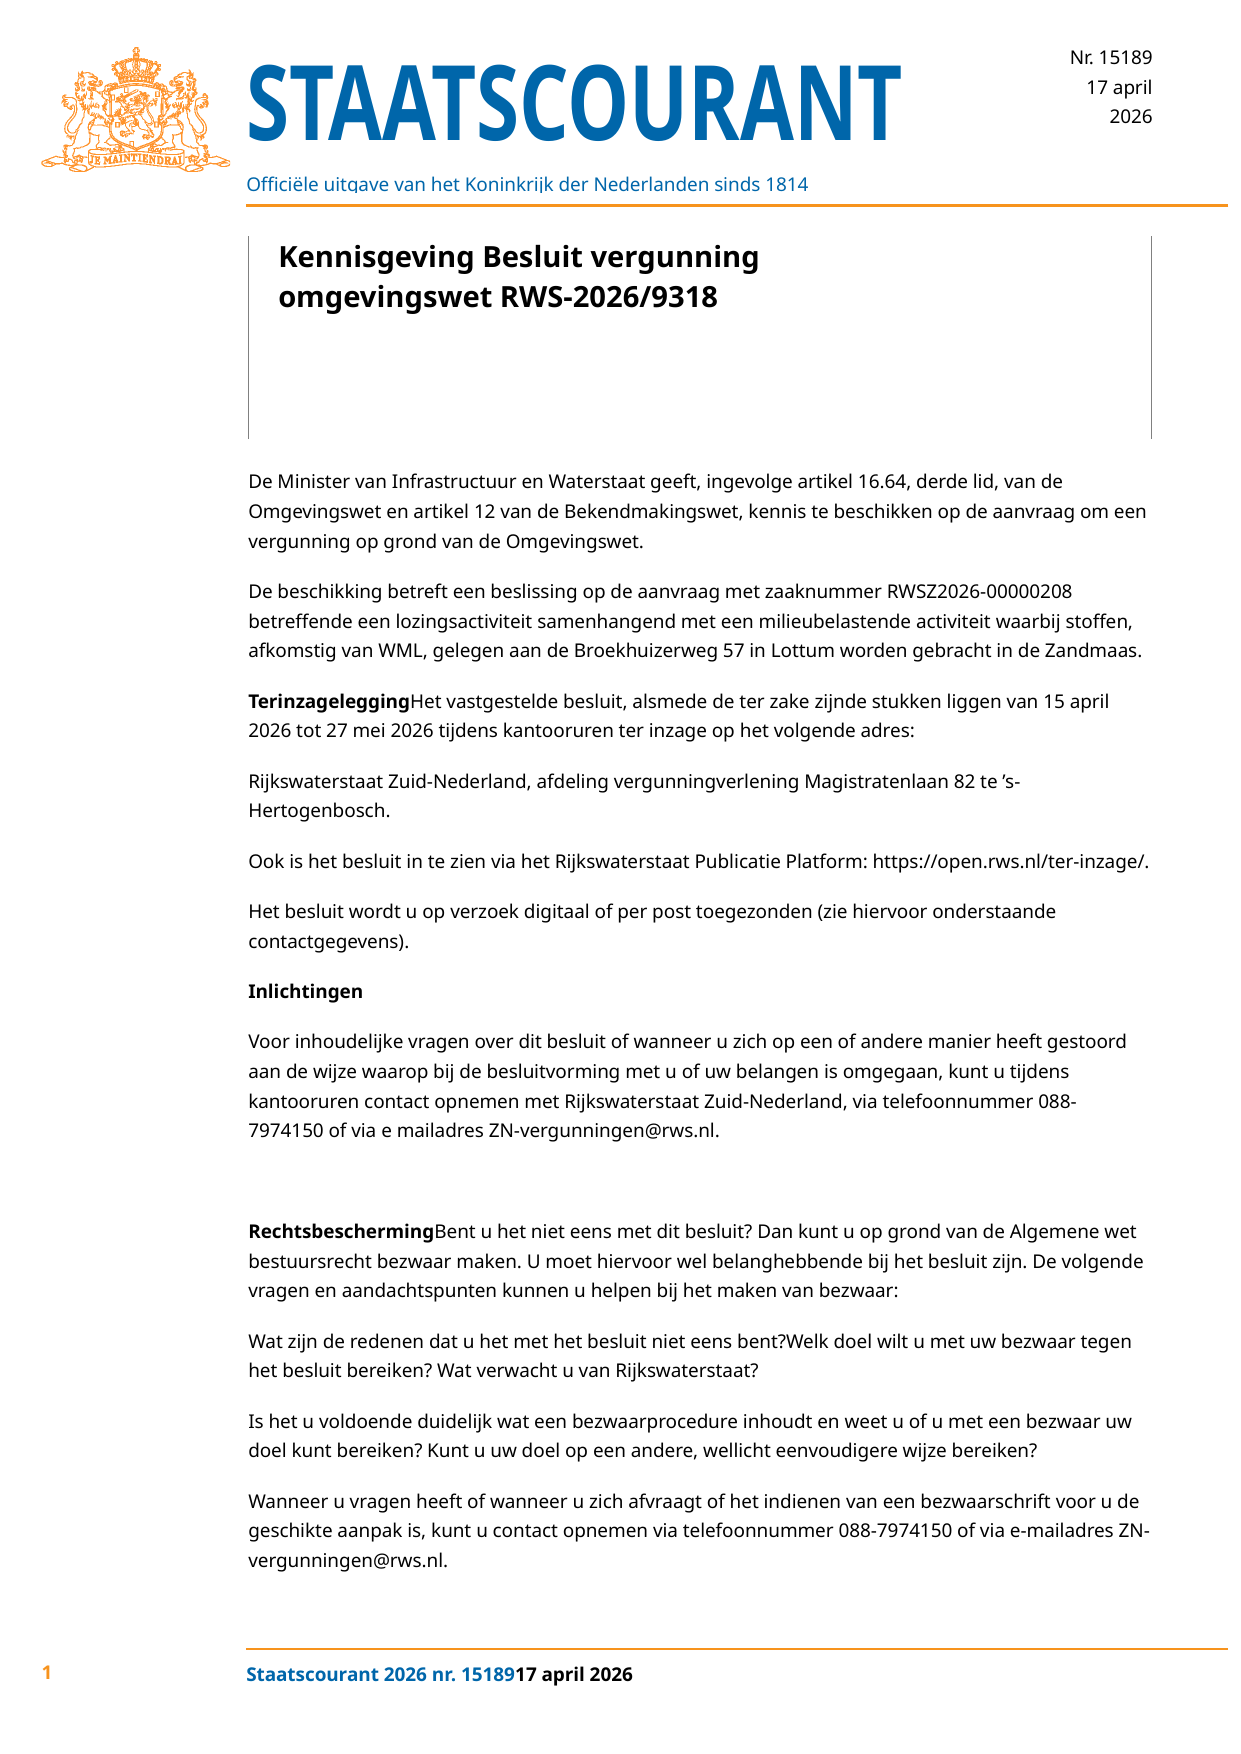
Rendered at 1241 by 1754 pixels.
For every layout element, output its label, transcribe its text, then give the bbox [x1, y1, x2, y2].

text TerinzageleggingHet vastgestelde besluit, alsmede de ter zake zijnde stukken liggen van 15 april 2026 tot 27 mei 2026 tijdens kantooruren ter inzage op het volgende adres: [248, 688, 1152, 743]
text De Minister van Infrastructuur en Waterstaat geeft, ingevolge artikel 16.64, derde lid, van de Omgevingswet en artikel 12 van de Bekendmakingswet, kennis te beschikken op de aanvraag om een vergunning op grond van de Omgevingswet. [248, 469, 1152, 553]
picture [41, 47, 231, 172]
table_header [850, 414, 1151, 439]
text Ook is het besluit in te zien via het Rijkswaterstaat Publicatie Platform: https://open.rws.nl/ter-inzage/. [248, 848, 1152, 873]
text Het besluit wordt u op verzoek digitaal of per post toegezonden (zie hiervoor onderstaande contactgegevens). [248, 898, 1152, 953]
text Voor inhoudelijke vragen over dit besluit of wanneer u zich op een of andere manier heeft gestoord aan de wijze waarop bij de besluitvorming met u of uw belangen is omgegaan, kunt u tijdens kantooruren contact opnemen met Rijkswaterstaat Zuid-Nederland, via telefoonnummer 088-7974150 of via e mailadres ZN-vergunningen@rws.nl. [248, 1029, 1152, 1143]
table_header [850, 236, 912, 413]
text Is het u voldoende duidelijk wat een bezwaarprocedure inhoudt en weet u of u met een bezwaar uw doel kunt bereiken? Kunt u uw doel op een andere, wellicht eenvoudigere wijze bereiken? [248, 1408, 1152, 1463]
table_header [1090, 236, 1151, 413]
picture [912, 236, 1090, 414]
text Rijkswaterstaat Zuid-Nederland, afdeling vergunningverlening Magistratenlaan 82 te ’s-Hertogenbosch. [248, 768, 1152, 823]
text De beschikking betreft een beslissing op de aanvraag met zaaknummer RWSZ2026-00000208 betreffende een lozingsactiviteit samenhangend met een milieubelastende activiteit waarbij stoffen, afkomstig van WML, gelegen aan de Broekhuizerweg 57 in Lottum worden gebracht in de Zandmaas. [248, 578, 1152, 663]
text Wat zijn de redenen dat u het met het besluit niet eens bent?Welk doel wilt u met uw bezwaar tegen het besluit bereiken? Wat verwacht u van Rijkswaterstaat? [248, 1328, 1152, 1383]
table_header Kennisgeving Besluit vergunning omgevingswet RWS-2026/9318 [249, 236, 850, 439]
text Wanneer u vragen heeft of wanneer u zich afvraagt of het indienen van een bezwaarschrift voor u de geschikte aanpak is, kunt u contact opnemen via telefoonnummer 088-7974150 of via e-mailadres ZN-vergunningen@rws.nl. [248, 1488, 1152, 1573]
text RechtsbeschermingBent u het niet eens met dit besluit? Dan kunt u op grond van de Algemene wet bestuursrecht bezwaar maken. U moet hiervoor wel belanghebbende bij het besluit zijn. De volgende vragen en aandachtspunten kunnen u helpen bij het maken van bezwaar: [248, 1218, 1152, 1303]
text Inlichtingen [248, 978, 1152, 1004]
